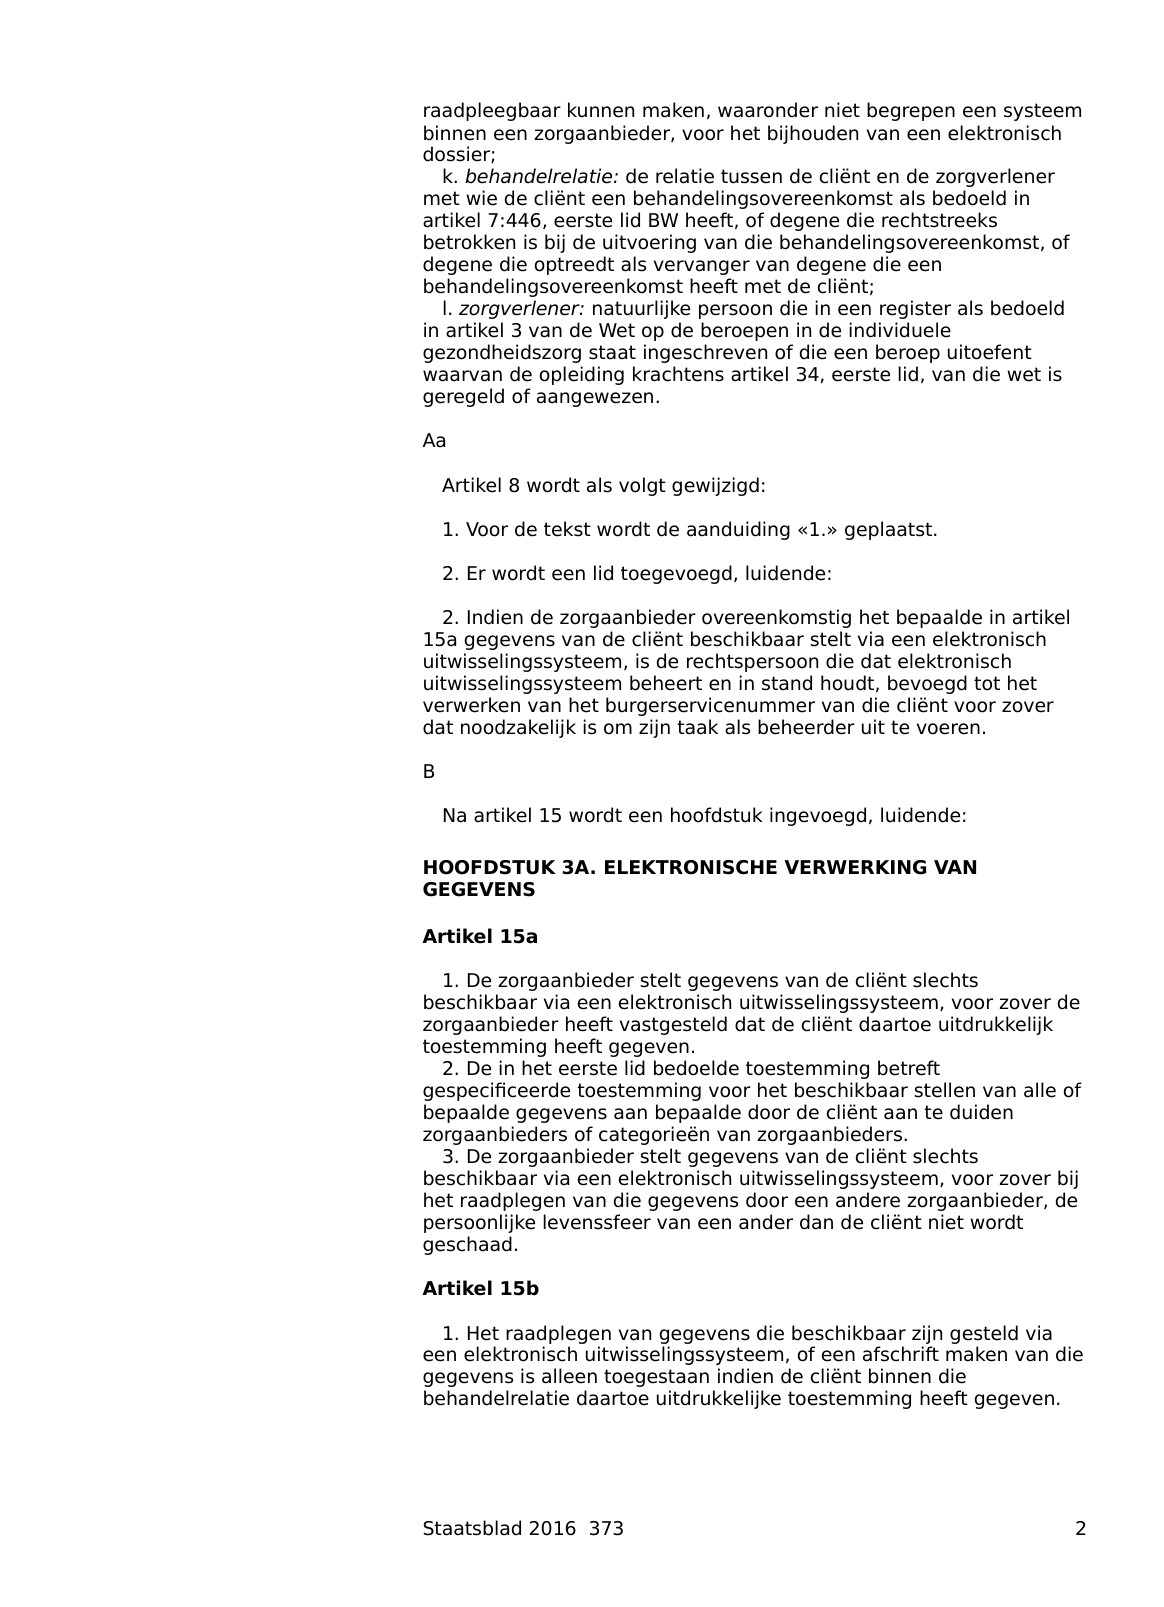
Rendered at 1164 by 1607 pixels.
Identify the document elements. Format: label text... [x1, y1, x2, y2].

text 2. De in het eerste lid bedoelde toestemming betreft gespecificeerde toestemming voor het beschikbaar stellen van alle of bepaalde gegevens aan bepaalde door de cliënt aan te duiden zorgaanbieders of categorieën van zorgaanbieders. [422, 1058, 1087, 1146]
text l. zorgverlener: natuurlijke persoon die in een register als bedoeld in artikel 3 van de Wet op de beroepen in de individuele gezondheidszorg staat ingeschreven of die een beroep uitoefent waarvan de opleiding krachtens artikel 34, eerste lid, van die wet is geregeld of aangewezen. [422, 298, 1087, 408]
text Aa [422, 430, 1087, 452]
text 1. De zorgaanbieder stelt gegevens van de cliënt slechts beschikbaar via een elektronisch uitwisselingssysteem, voor zover de zorgaanbieder heeft vastgesteld dat de cliënt daartoe uitdrukkelijk toestemming heeft gegeven. [422, 970, 1087, 1058]
subtitle Artikel 15a [422, 926, 1087, 948]
text 2. Er wordt een lid toegevoegd, luidende: [422, 563, 1087, 585]
text 2. Indien de zorgaanbieder overeenkomstig het bepaalde in artikel 15a gegevens van de cliënt beschikbaar stelt via een elektronisch uitwisselingssysteem, is de rechtspersoon die dat elektronisch uitwisselingssysteem beheert en in stand houdt, bevoegd tot het verwerken van het burgerservicenummer van die cliënt voor zover dat noodzakelijk is om zijn taak als beheerder uit te voeren. [422, 607, 1087, 739]
text 3. De zorgaanbieder stelt gegevens van de cliënt slechts beschikbaar via een elektronisch uitwisselingssysteem, voor zover bij het raadplegen van die gegevens door een andere zorgaanbieder, de persoonlijke levenssfeer van een ander dan de cliënt niet wordt geschaad. [422, 1146, 1087, 1256]
text k. behandelrelatie: de relatie tussen de cliënt en de zorgverlener met wie de cliënt een behandelingsovereenkomst als bedoeld in artikel 7:446, eerste lid BW heeft, of degene die rechtstreeks betrokken is bij de uitvoering van die behandelingsovereenkomst, of degene die optreedt als vervanger van degene die een behandelingsovereenkomst heeft met de cliënt; [422, 166, 1087, 298]
text raadpleegbaar kunnen maken, waaronder niet begrepen een systeem binnen een zorgaanbieder, voor het bijhouden van een elektronisch dossier; [422, 100, 1087, 166]
text 1. Het raadplegen van gegevens die beschikbaar zijn gesteld via een elektronisch uitwisselingssysteem, of een afschrift maken van die gegevens is alleen toegestaan indien de cliënt binnen die behandelrelatie daartoe uitdrukkelijke toestemming heeft gegeven. [422, 1322, 1087, 1410]
subtitle HOOFDSTUK 3A. ELEKTRONISCHE VERWERKING VAN GEGEVENS [422, 857, 1087, 901]
text Na artikel 15 wordt een hoofdstuk ingevoegd, luidende: [422, 805, 1087, 827]
text 1. Voor de tekst wordt de aanduiding «1.» geplaatst. [422, 519, 1087, 541]
text Artikel 8 wordt als volgt gewijzigd: [422, 474, 1087, 496]
subtitle Artikel 15b [422, 1278, 1087, 1300]
text B [422, 761, 1087, 783]
